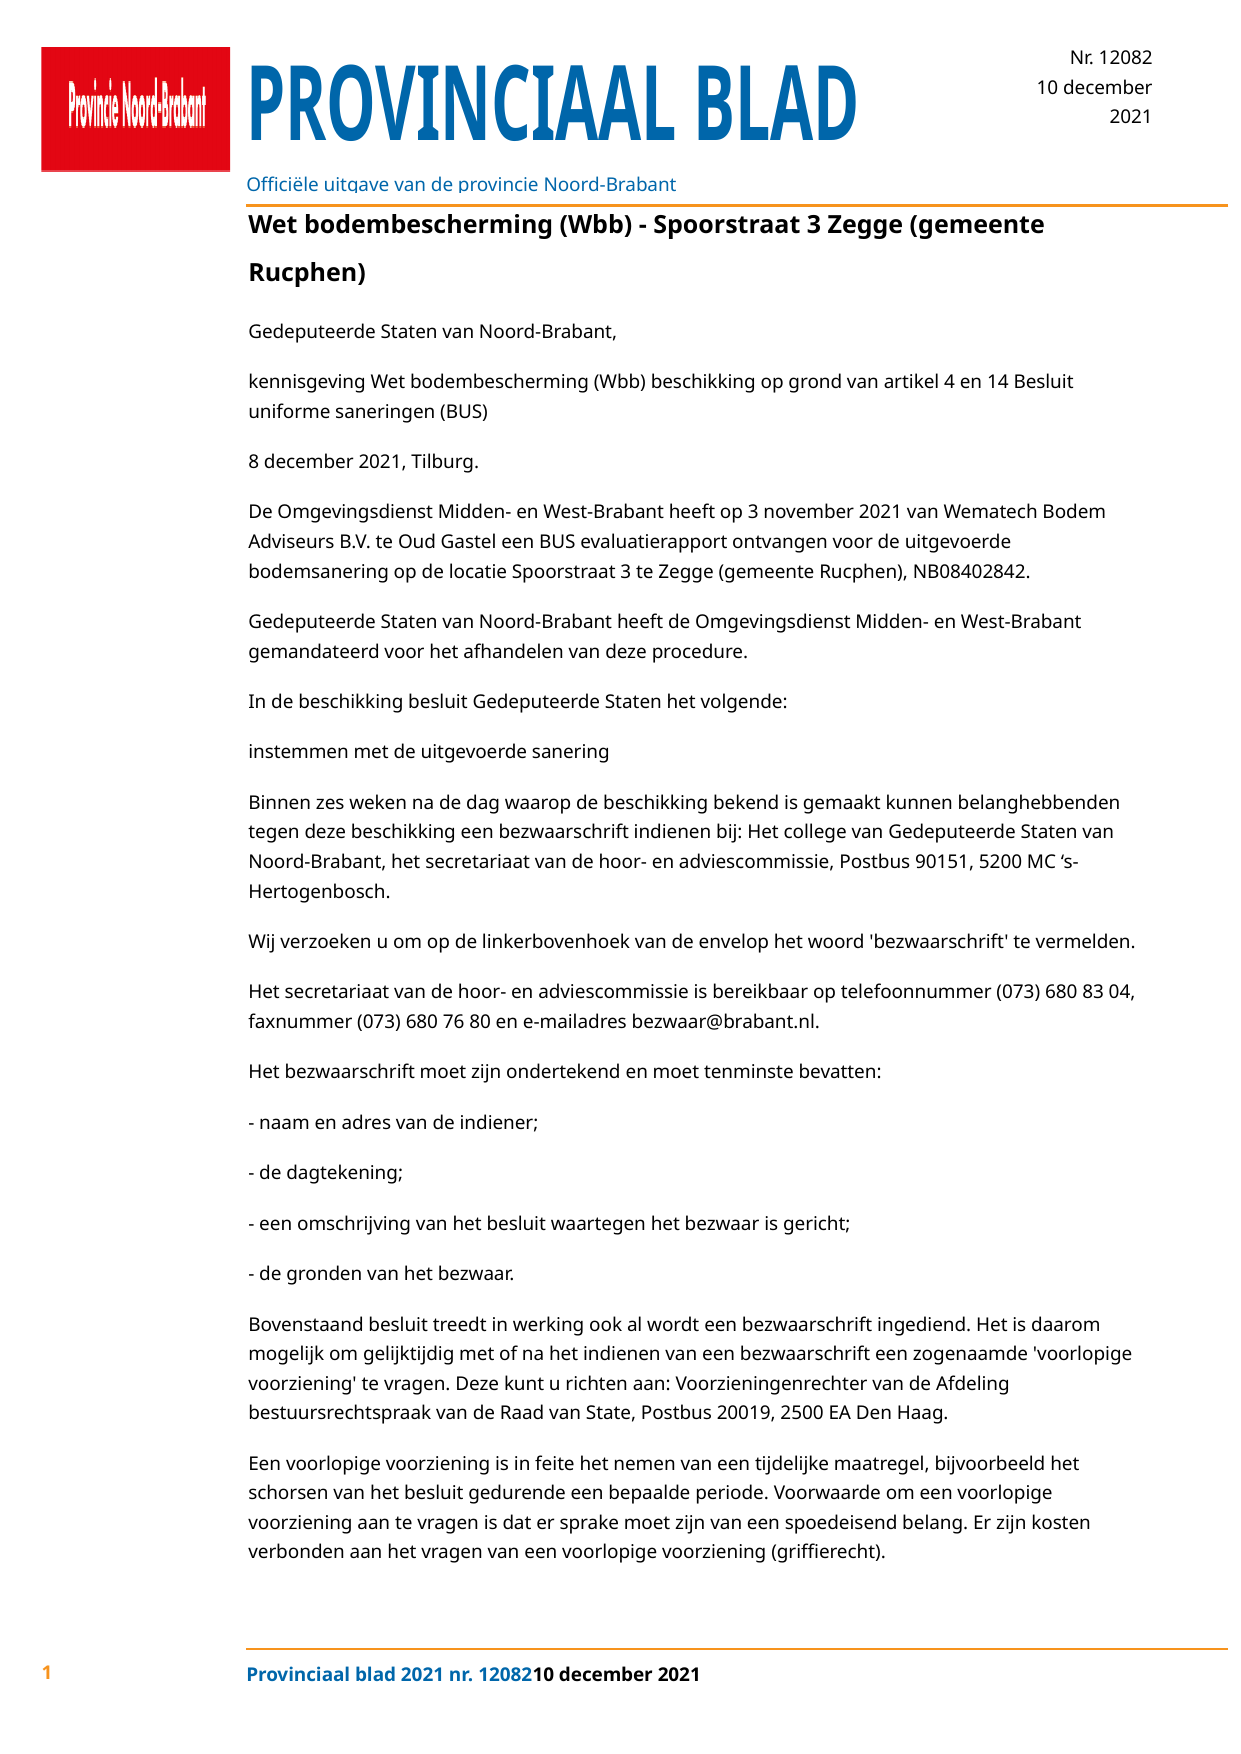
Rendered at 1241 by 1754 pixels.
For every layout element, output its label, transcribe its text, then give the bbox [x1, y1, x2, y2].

text Gedeputeerde Staten van Noord-Brabant, [248, 318, 1152, 344]
text Wet bodembescherming (Wbb) - Spoorstraat 3 Zegge (gemeente Rucphen) [248, 207, 1152, 288]
text Een voorlopige voorziening is in feite het nemen van een tijdelijke maatregel, bijvoorbeeld het schorsen van het besluit gedurende een bepaalde periode. Voorwaarde om een voorlopige voorziening aan te vragen is dat er sprake moet zijn van een spoedeisend belang. Er zijn kosten verbonden aan het vragen van een voorlopige voorziening (griffierecht). [248, 1450, 1152, 1564]
text Binnen zes weken na de dag waarop de beschikking bekend is gemaakt kunnen belanghebbenden tegen deze beschikking een bezwaarschrift indienen bij: Het college van Gedeputeerde Staten van Noord-Brabant, het secretariaat van de hoor- en adviescommissie, Postbus 90151, 5200 MC ‘s-Hertogenbosch. [248, 789, 1152, 904]
text 8 december 2021, Tilburg. [248, 448, 1152, 474]
text Het secretariaat van de hoor- en adviescommissie is bereikbaar op telefoonnummer (073) 680 83 04, faxnummer (073) 680 76 80 en e-mailadres bezwaar@brabant.nl. [248, 979, 1152, 1034]
text instemmen met de uitgevoerde sanering [248, 739, 1152, 764]
text Het bezwaarschrift moet zijn ondertekend en moet tenminste bevatten: [248, 1059, 1152, 1084]
text kennisgeving Wet bodembescherming (Wbb) beschikking op grond van artikel 4 en 14 Besluit uniforme saneringen (BUS) [248, 368, 1152, 424]
text Bovenstaand besluit treedt in werking ook al wordt een bezwaarschrift ingediend. Het is daarom mogelijk om gelijktijdig met of na het indienen van een bezwaarschrift een zogenaamde 'voorlopige voorziening' te vragen. Deze kunt u richten aan: Voorzieningenrechter van de Afdeling bestuursrechtspraak van de Raad van State, Postbus 20019, 2500 EA Den Haag. [248, 1311, 1152, 1425]
text Wij verzoeken u om op de linkerbovenhoek van de envelop het woord 'bezwaarschrift' te vermelden. [248, 928, 1152, 954]
text - de gronden van het bezwaar. [248, 1260, 1152, 1286]
text In de beschikking besluit Gedeputeerde Staten het volgende: [248, 688, 1152, 714]
text Gedeputeerde Staten van Noord-Brabant heeft de Omgevingsdienst Midden- en West-Brabant gemandateerd voor het afhandelen van deze procedure. [248, 608, 1152, 664]
picture [41, 47, 231, 172]
text - de dagtekening; [248, 1159, 1152, 1185]
text - een omschrijving van het besluit waartegen het bezwaar is gericht; [248, 1210, 1152, 1236]
text De Omgevingsdienst Midden- en West-Brabant heeft op 3 november 2021 van Wematech Bodem Adviseurs B.V. te Oud Gastel een BUS evaluatierapport ontvangen voor de uitgevoerde bodemsanering op de locatie Spoorstraat 3 te Zegge (gemeente Rucphen), NB08402842. [248, 499, 1152, 584]
text - naam en adres van de indiener; [248, 1109, 1152, 1135]
